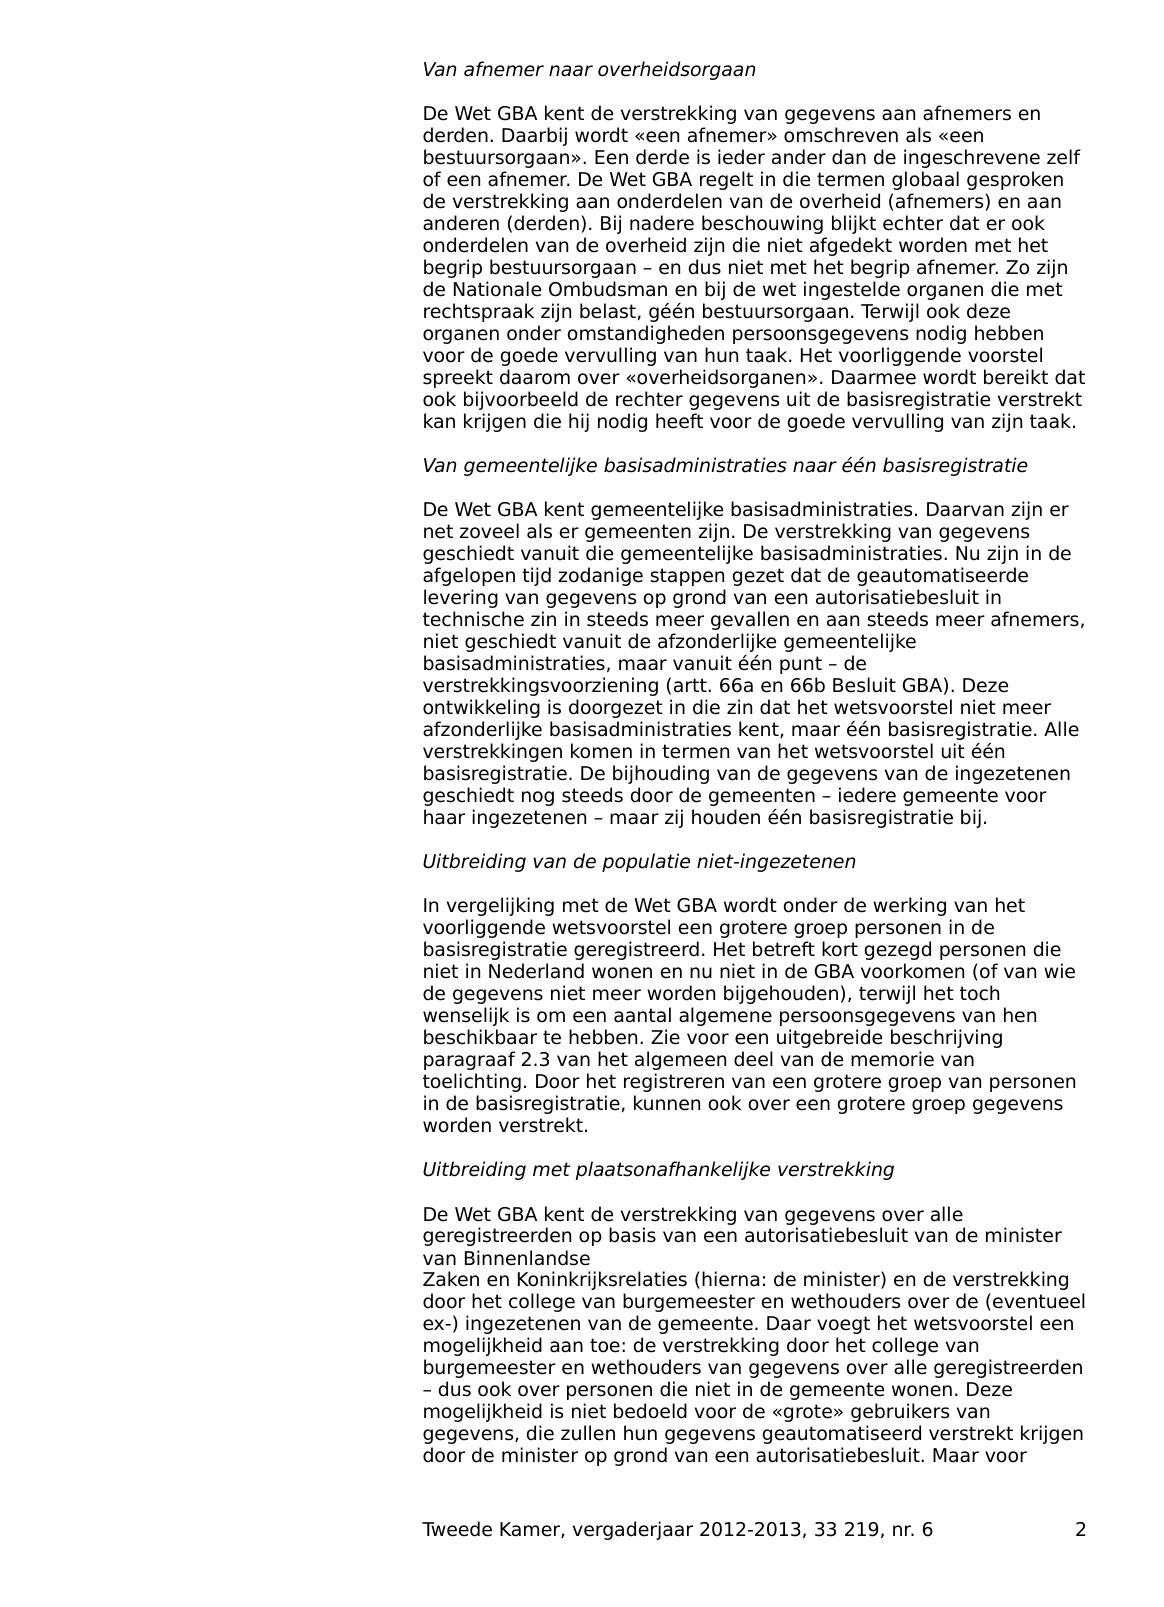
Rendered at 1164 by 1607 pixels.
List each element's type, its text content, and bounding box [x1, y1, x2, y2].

text Zaken en Koninkrijksrelaties (hierna: de minister) en de verstrekking door het college van burgemeester en wethouders over de (eventueel ex-) ingezetenen van de gemeente. Daar voegt het wetsvoorstel een mogelijkheid aan toe: de verstrekking door het college van burgemeester en wethouders van gegevens over alle geregistreerden – dus ook over personen die niet in de gemeente wonen. Deze mogelijkheid is niet bedoeld voor de «grote» gebruikers van gegevens, die zullen hun gegevens geautomatiseerd verstrekt krijgen door de minister op grond van een autorisatiebesluit. Maar voor [422, 1269, 1087, 1467]
text De Wet GBA kent gemeentelijke basisadministraties. Daarvan zijn er net zoveel als er gemeenten zijn. De verstrekking van gegevens geschiedt vanuit die gemeentelijke basisadministraties. Nu zijn in de afgelopen tijd zodanige stappen gezet dat de geautomatiseerde levering van gegevens op grond van een autorisatiebesluit in technische zin in steeds meer gevallen en aan steeds meer afnemers, niet geschiedt vanuit de afzonderlijke gemeentelijke basisadministraties, maar vanuit één punt – de verstrekkingsvoorziening (artt. 66a en 66b Besluit GBA). Deze ontwikkeling is doorgezet in die zin dat het wetsvoorstel niet meer afzonderlijke basisadministraties kent, maar één basisregistratie. Alle verstrekkingen komen in termen van het wetsvoorstel uit één basisregistratie. De bijhouding van de gegevens van de ingezetenen geschiedt nog steeds door de gemeenten – iedere gemeente voor haar ingezetenen – maar zij houden één basisregistratie bij. [422, 499, 1087, 829]
text In vergelijking met de Wet GBA wordt onder de werking van het voorliggende wetsvoorstel een grotere groep personen in de basisregistratie geregistreerd. Het betreft kort gezegd personen die niet in Nederland wonen en nu niet in de GBA voorkomen (of van wie de gegevens niet meer worden bijgehouden), terwijl het toch wenselijk is om een aantal algemene persoonsgegevens van hen beschikbaar te hebben. Zie voor een uitgebreide beschrijving paragraaf 2.3 van het algemeen deel van de memorie van toelichting. Door het registreren van een grotere groep van personen in de basisregistratie, kunnen ook over een grotere groep gegevens worden verstrekt. [422, 895, 1087, 1137]
subtitle Uitbreiding van de populatie niet-ingezetenen [422, 851, 1087, 873]
subtitle Uitbreiding met plaatsonafhankelijke verstrekking [422, 1159, 1087, 1181]
text De Wet GBA kent de verstrekking van gegevens over alle geregistreerden op basis van een autorisatiebesluit van de minister van Binnenlandse [422, 1203, 1087, 1269]
subtitle Van gemeentelijke basisadministraties naar één basisregistratie [422, 455, 1087, 477]
text De Wet GBA kent de verstrekking van gegevens aan afnemers en derden. Daarbij wordt «een afnemer» omschreven als «een bestuursorgaan». Een derde is ieder ander dan de ingeschrevene zelf of een afnemer. De Wet GBA regelt in die termen globaal gesproken de verstrekking aan onderdelen van de overheid (afnemers) en aan anderen (derden). Bij nadere beschouwing blijkt echter dat er ook onderdelen van de overheid zijn die niet afgedekt worden met het begrip bestuursorgaan – en dus niet met het begrip afnemer. Zo zijn de Nationale Ombudsman en bij de wet ingestelde organen die met rechtspraak zijn belast, géén bestuursorgaan. Terwijl ook deze organen onder omstandigheden persoonsgegevens nodig hebben voor de goede vervulling van hun taak. Het voorliggende voorstel spreekt daarom over «overheidsorganen». Daarmee wordt bereikt dat ook bijvoorbeeld de rechter gegevens uit de basisregistratie verstrekt kan krijgen die hij nodig heeft voor de goede vervulling van zijn taak. [422, 103, 1087, 433]
subtitle Van afnemer naar overheidsorgaan [422, 59, 1087, 81]
